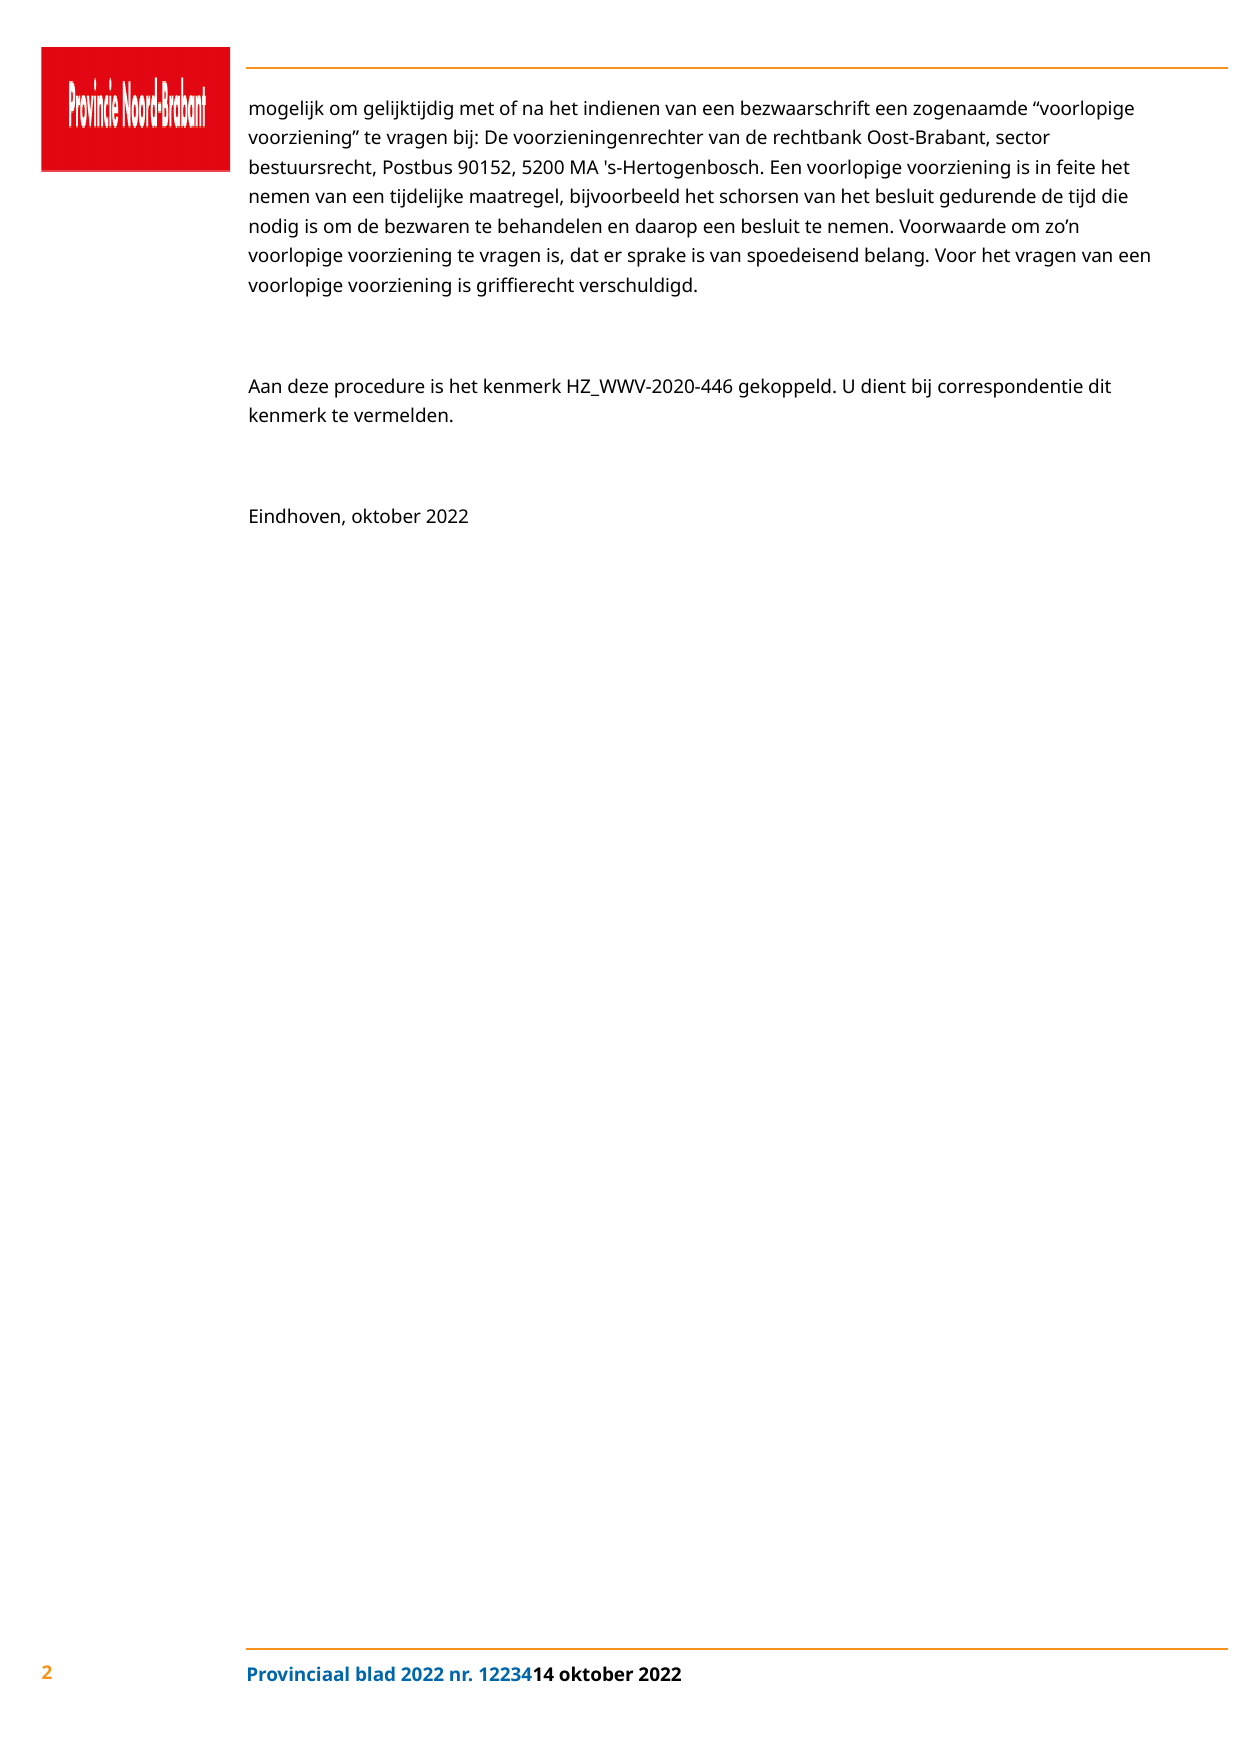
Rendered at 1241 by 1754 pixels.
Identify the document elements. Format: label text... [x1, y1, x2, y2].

picture [41, 47, 231, 172]
text mogelijk om gelijktijdig met of na het indienen van een bezwaarschrift een zogenaamde “voorlopige voorziening” te vragen bij: De voorzieningenrechter van de rechtbank Oost-Brabant, sector bestuursrecht, Postbus 90152, 5200 MA 's-Hertogenbosch. Een voorlopige voorziening is in feite het nemen van een tijdelijke maatregel, bijvoorbeeld het schorsen van het besluit gedurende de tijd die nodig is om de bezwaren te behandelen en daarop een besluit te nemen. Voorwaarde om zo’n voorlopige voorziening te vragen is, dat er sprake is van spoedeisend belang. Voor het vragen van een voorlopige voorziening is griffierecht verschuldigd. [248, 95, 1152, 298]
text Eindhoven, oktober 2022 [248, 503, 1152, 529]
text Aan deze procedure is het kenmerk HZ_WWV-2020-446 gekoppeld. U dient bij correspondentie dit kenmerk te vermelden. [248, 373, 1152, 428]
